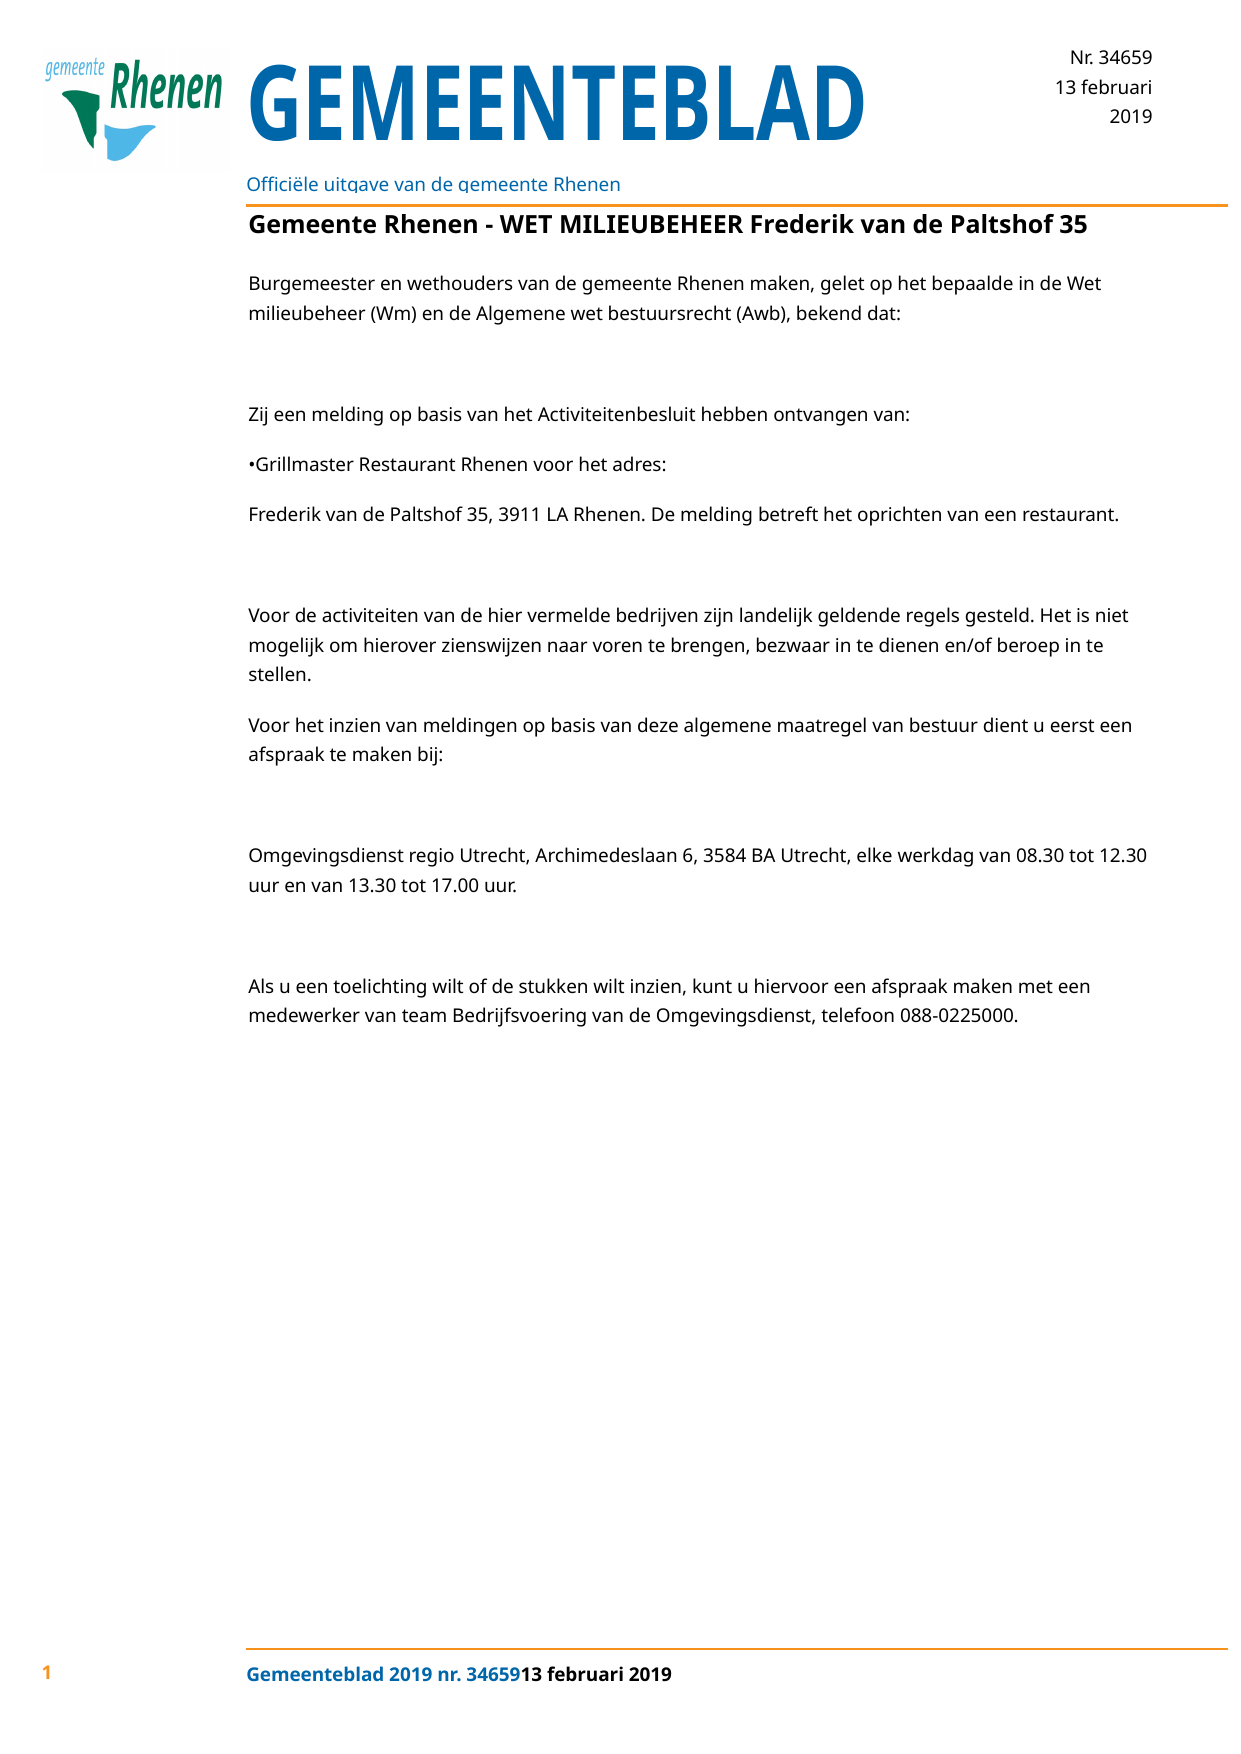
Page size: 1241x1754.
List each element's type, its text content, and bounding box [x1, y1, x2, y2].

text Gemeente Rhenen - WET MILIEUBEHEER Frederik van de Paltshof 35 [248, 207, 1152, 241]
text Als u een toelichting wilt of de stukken wilt inzien, kunt u hiervoor een afspraak maken met een medewerker van team Bedrijfsvoering van de Omgevingsdienst, telefoon 088-0225000. [248, 973, 1152, 1028]
picture [41, 47, 231, 172]
text Omgevingsdienst regio Utrecht, Archimedeslaan 6, 3584 BA Utrecht, elke werkdag van 08.30 tot 12.30 uur en van 13.30 tot 17.00 uur. [248, 842, 1152, 898]
text Voor de activiteiten van de hier vermelde bedrijven zijn landelijk geldende regels gesteld. Het is niet mogelijk om hierover zienswijzen naar voren te brengen, bezwaar in te dienen en/of beroep in te stellen. [248, 602, 1152, 687]
text Zij een melding op basis van het Activiteitenbesluit hebben ontvangen van: [248, 401, 1152, 426]
text Burgemeester en wethouders van de gemeente Rhenen maken, gelet op het bepaalde in de Wet milieubeheer (Wm) en de Algemene wet bestuursrecht (Awb), bekend dat: [248, 270, 1152, 326]
text Frederik van de Paltshof 35, 3911 LA Rhenen. De melding betreft het oprichten van een restaurant. [248, 502, 1152, 527]
text Voor het inzien van meldingen op basis van deze algemene maatregel van bestuur dient u eerst een afspraak te maken bij: [248, 712, 1152, 767]
text •Grillmaster Restaurant Rhenen voor het adres: [248, 451, 1152, 477]
